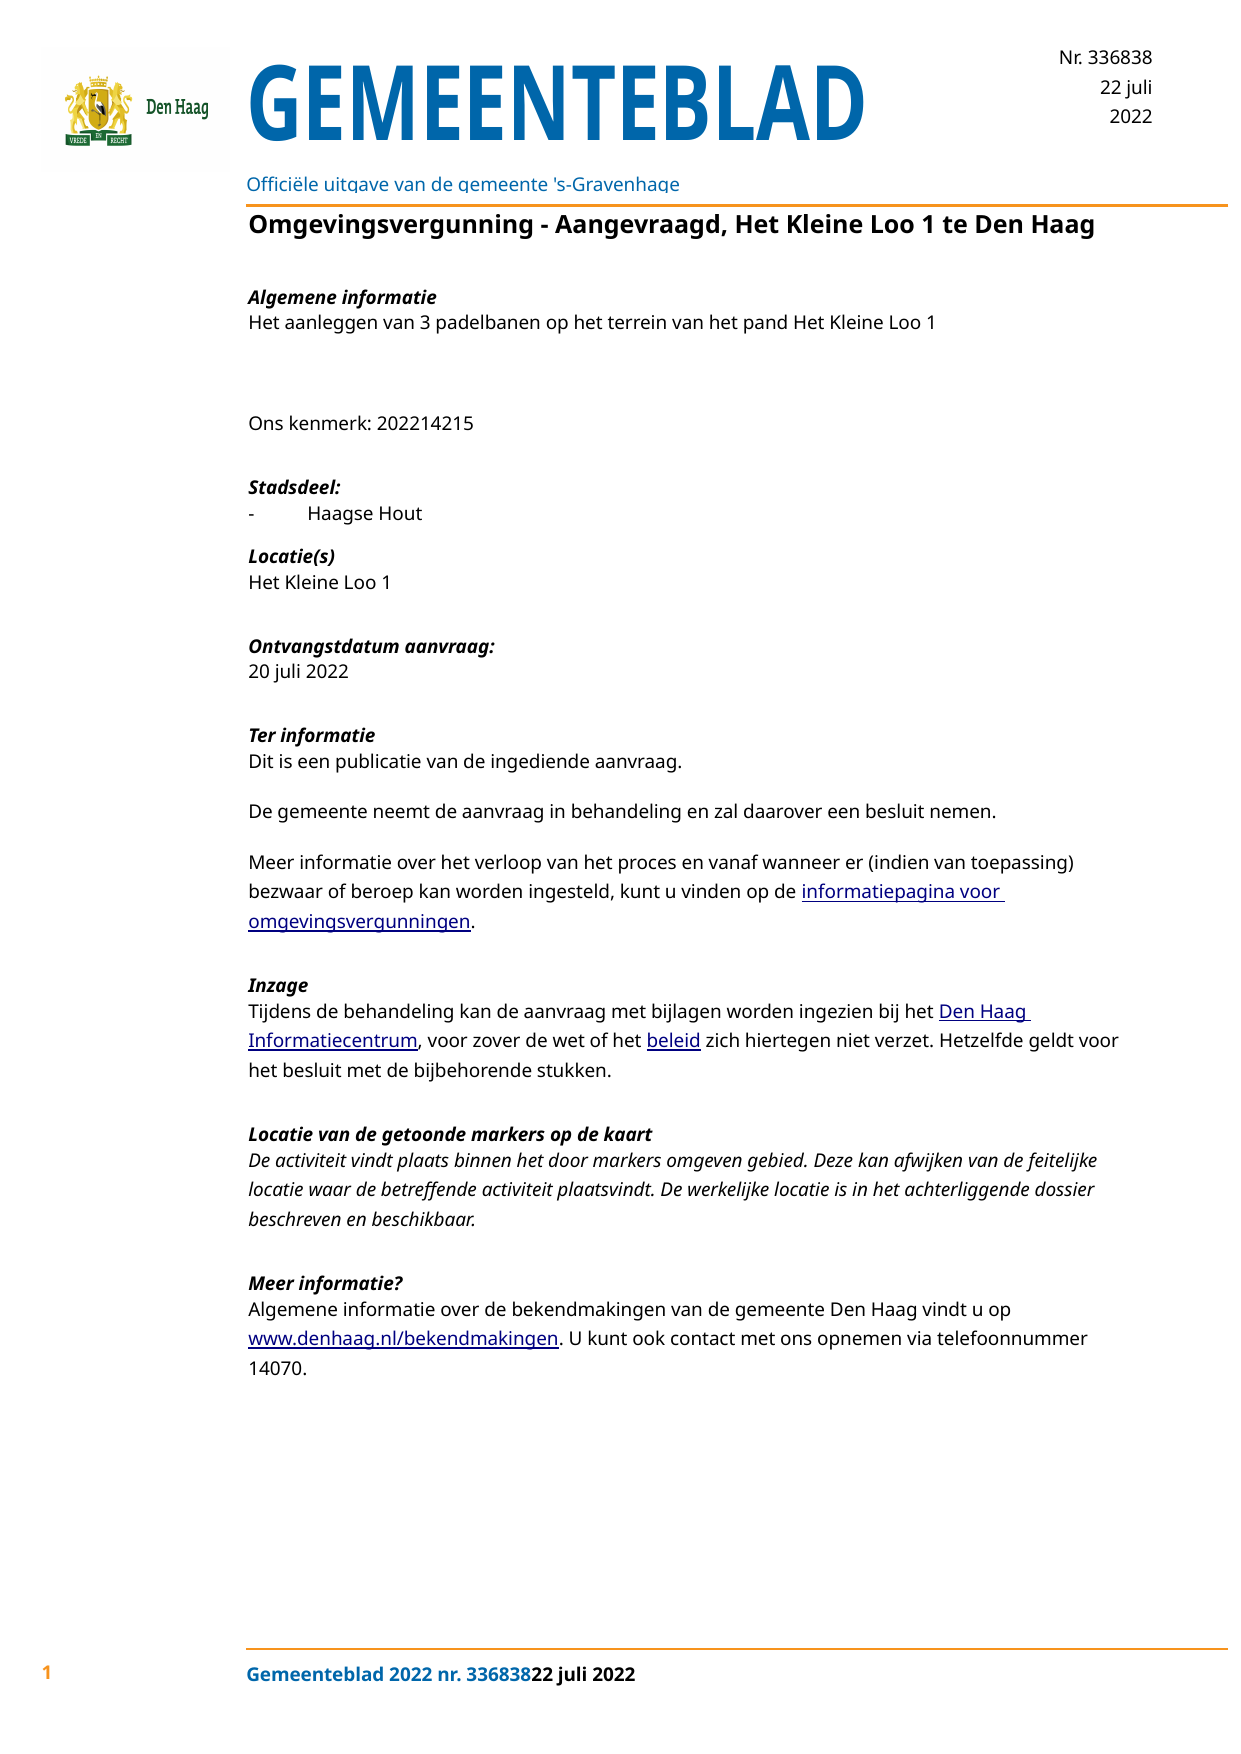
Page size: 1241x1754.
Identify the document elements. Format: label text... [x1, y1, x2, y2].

text Dit is een publicatie van de ingediende aanvraag. [248, 748, 1152, 774]
text De activiteit vindt plaats binnen het door markers omgeven gebied. Deze kan afwijken van de feitelijke locatie waar de betreffende activiteit plaatsvindt. De werkelijke locatie is in het achterliggende dossier beschreven en beschikbaar. [248, 1147, 1152, 1232]
text Locatie(s) [248, 543, 1152, 569]
text Omgevingsvergunning - Aangevraagd, Het Kleine Loo 1 te Den Haag [248, 207, 1152, 241]
text Ter informatie [248, 723, 1152, 748]
text Locatie van de getoonde markers op de kaart [248, 1121, 1152, 1147]
text Ons kenmerk: 202214215 [248, 410, 1152, 436]
list Haagse Hout [248, 500, 1152, 526]
text Meer informatie over het verloop van het proces en vanaf wanneer er (indien van toepassing) bezwaar of beroep kan worden ingesteld, kunt u vinden op de informatiepagina voor omgevingsvergunningen. [248, 849, 1152, 934]
text Algemene informatie [248, 284, 1152, 309]
text Het Kleine Loo 1 [248, 569, 1152, 595]
text De gemeente neemt de aanvraag in behandeling en zal daarover een besluit nemen. [248, 799, 1152, 824]
text Algemene informatie over de bekendmakingen van de gemeente Den Haag vindt u op www.denhaag.nl/bekendmakingen. U kunt ook contact met ons opnemen via telefoonnummer 14070. [248, 1296, 1152, 1381]
picture [41, 47, 231, 172]
text Het aanleggen van 3 padelbanen op het terrein van het pand Het Kleine Loo 1 [248, 309, 1152, 335]
text Ontvangstdatum aanvraag: [248, 633, 1152, 659]
text Meer informatie? [248, 1270, 1152, 1296]
text 20 juli 2022 [248, 659, 1152, 684]
text Tijdens de behandeling kan de aanvraag met bijlagen worden ingezien bij het Den Haag Informatiecentrum, voor zover de wet of het beleid zich hiertegen niet verzet. Hetzelfde geldt voor het besluit met de bijbehorende stukken. [248, 998, 1152, 1083]
text Stadsdeel: [248, 474, 1152, 500]
text Inzage [248, 972, 1152, 998]
